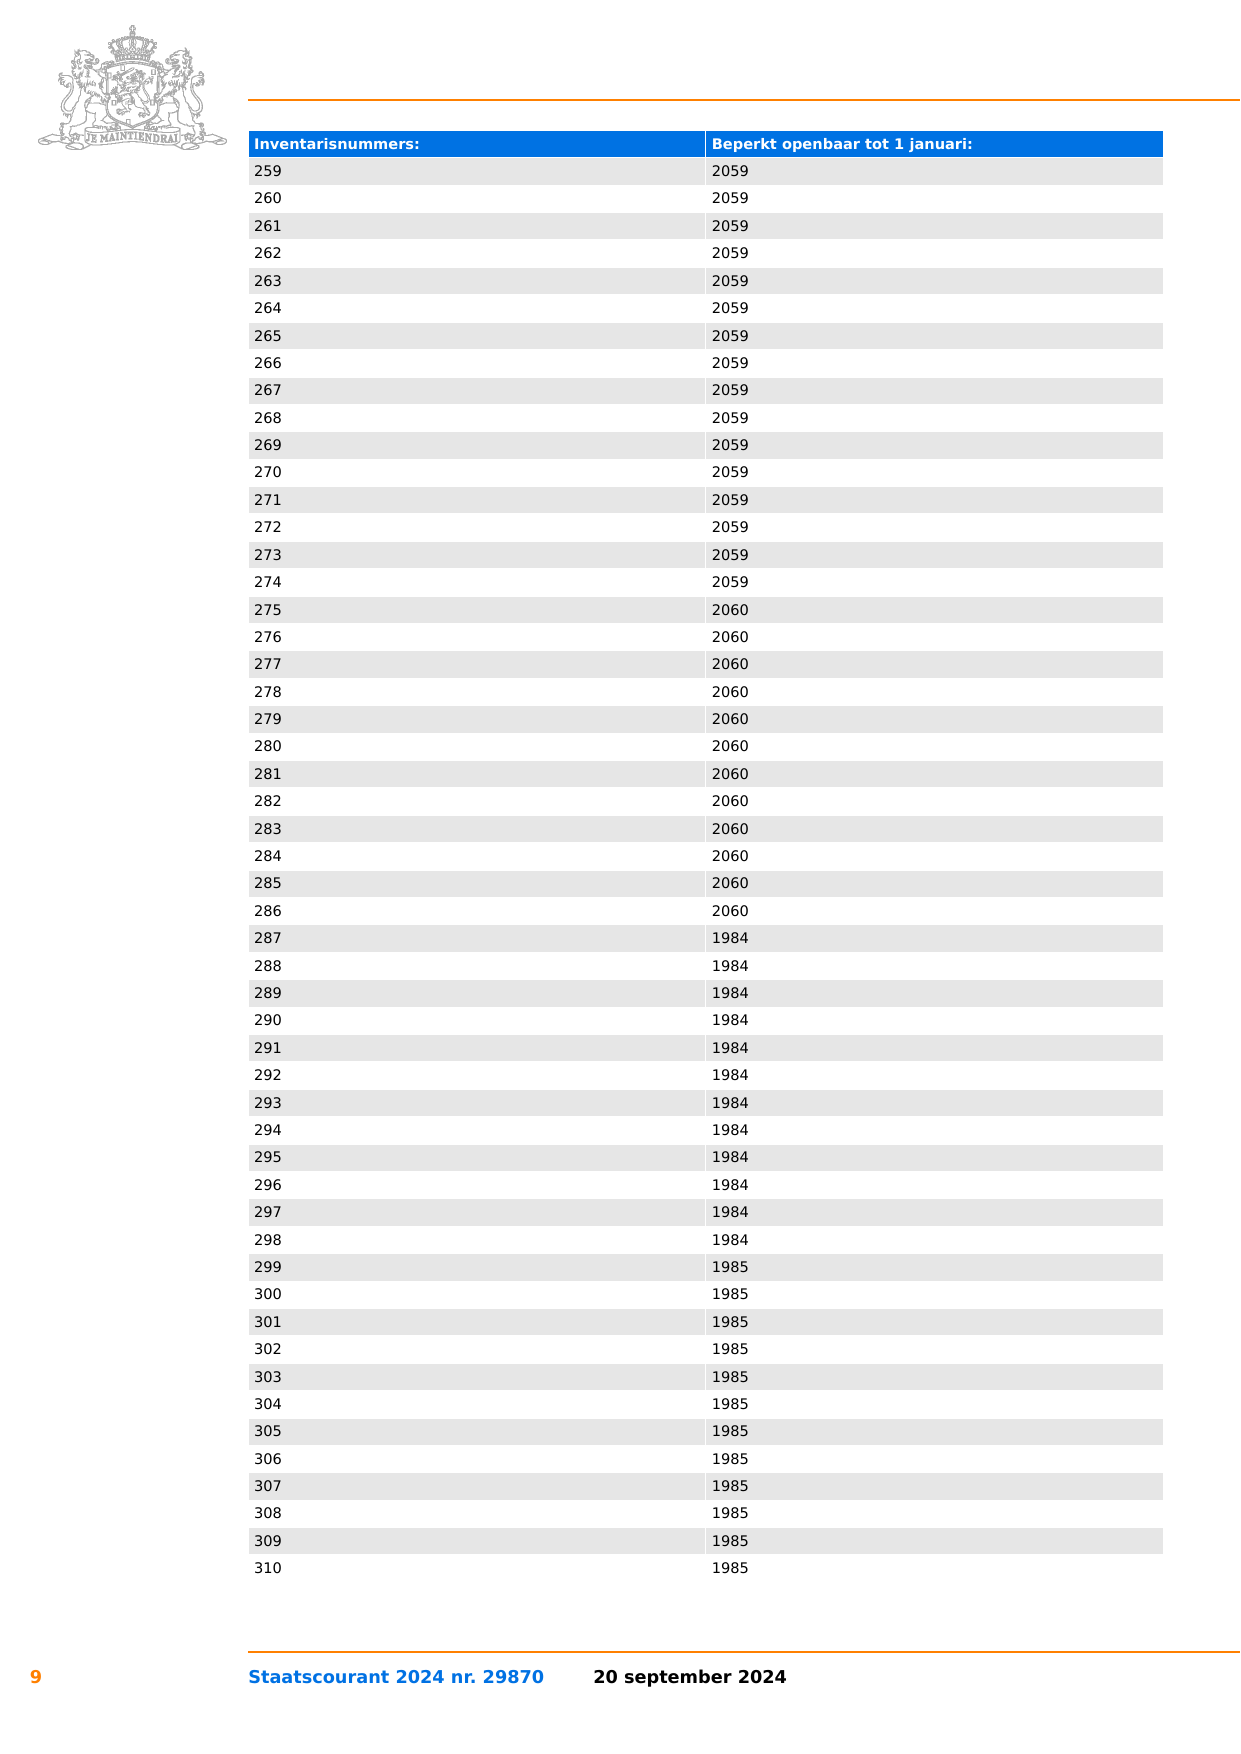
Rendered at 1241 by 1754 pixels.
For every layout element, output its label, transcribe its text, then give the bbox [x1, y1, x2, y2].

table_cell 292 [249, 1063, 705, 1089]
table_cell 285 [249, 871, 705, 897]
table_cell 308 [249, 1501, 705, 1527]
table_cell 2059 [706, 323, 1163, 349]
table_cell 272 [249, 515, 705, 541]
table_cell 1985 [706, 1282, 1163, 1308]
table_cell 2059 [706, 460, 1163, 486]
table_cell 2059 [706, 378, 1163, 404]
table_cell 1984 [706, 1227, 1163, 1253]
table_cell 2059 [706, 158, 1163, 185]
table_cell 293 [249, 1090, 705, 1116]
table_cell 2059 [706, 186, 1163, 212]
table_cell 1984 [706, 1008, 1163, 1034]
table_cell 1985 [706, 1391, 1163, 1417]
table_cell 1985 [706, 1254, 1163, 1281]
table_cell 1984 [706, 1117, 1163, 1143]
table_cell 259 [249, 158, 705, 185]
table_cell 2059 [706, 487, 1163, 513]
table_cell 1984 [706, 1172, 1163, 1198]
table_cell 1984 [706, 1199, 1163, 1226]
table_cell 264 [249, 295, 705, 322]
table_cell 276 [249, 624, 705, 650]
table_cell 290 [249, 1008, 705, 1034]
table_cell 302 [249, 1336, 705, 1363]
table_cell 2060 [706, 597, 1163, 623]
table_cell 283 [249, 816, 705, 842]
table_cell 2059 [706, 405, 1163, 431]
table_cell 300 [249, 1282, 705, 1308]
table_cell 262 [249, 241, 705, 267]
table_cell 2060 [706, 706, 1163, 733]
table_cell 271 [249, 487, 705, 513]
table_cell 275 [249, 597, 705, 623]
table_cell 2060 [706, 871, 1163, 897]
table_cell 1984 [706, 953, 1163, 979]
table_cell 266 [249, 350, 705, 376]
table_cell 2059 [706, 569, 1163, 596]
table_cell 1984 [706, 1063, 1163, 1089]
table_cell 2059 [706, 268, 1163, 294]
table_cell 284 [249, 843, 705, 869]
table_cell 1985 [706, 1473, 1163, 1500]
table_cell 1984 [706, 925, 1163, 952]
table_cell 297 [249, 1199, 705, 1226]
table_cell 304 [249, 1391, 705, 1417]
table_cell 1984 [706, 1145, 1163, 1171]
table_cell 1984 [706, 1090, 1163, 1116]
table_cell 1985 [706, 1336, 1163, 1363]
table_cell 278 [249, 679, 705, 705]
table_cell 2059 [706, 432, 1163, 459]
table_cell 295 [249, 1145, 705, 1171]
table_cell 1985 [706, 1446, 1163, 1472]
table_cell 2059 [706, 515, 1163, 541]
table_cell 2060 [706, 898, 1163, 924]
table_cell 305 [249, 1419, 705, 1445]
table_cell 260 [249, 186, 705, 212]
table_cell 296 [249, 1172, 705, 1198]
table_cell 1985 [706, 1528, 1163, 1554]
table_cell 269 [249, 432, 705, 459]
table_cell 277 [249, 651, 705, 678]
table_cell 310 [249, 1556, 705, 1582]
table_cell 2059 [706, 241, 1163, 267]
table_cell 299 [249, 1254, 705, 1281]
table_cell 2059 [706, 542, 1163, 568]
table_cell 298 [249, 1227, 705, 1253]
table_cell 1985 [706, 1501, 1163, 1527]
table_cell 280 [249, 734, 705, 760]
table_cell 286 [249, 898, 705, 924]
table_cell 2060 [706, 651, 1163, 678]
table_cell 267 [249, 378, 705, 404]
table_cell 270 [249, 460, 705, 486]
table_cell 2060 [706, 789, 1163, 815]
table_cell 1985 [706, 1364, 1163, 1390]
table_cell 279 [249, 706, 705, 733]
table_cell 274 [249, 569, 705, 596]
table_cell 1984 [706, 980, 1163, 1007]
table_cell 287 [249, 925, 705, 952]
table_cell 273 [249, 542, 705, 568]
table_cell 268 [249, 405, 705, 431]
table_cell 2060 [706, 843, 1163, 869]
table_cell 263 [249, 268, 705, 294]
table_cell 301 [249, 1309, 705, 1335]
table_cell 282 [249, 789, 705, 815]
table_cell 289 [249, 980, 705, 1007]
table_cell 2059 [706, 350, 1163, 376]
table_cell 1985 [706, 1556, 1163, 1582]
table_cell 1985 [706, 1419, 1163, 1445]
table_cell 261 [249, 213, 705, 239]
table_cell 2060 [706, 679, 1163, 705]
table_cell 309 [249, 1528, 705, 1554]
table_header Inventarisnummers: [249, 131, 705, 157]
table_cell 288 [249, 953, 705, 979]
table_cell 281 [249, 761, 705, 787]
table_cell 2060 [706, 761, 1163, 787]
table_cell 1984 [706, 1035, 1163, 1061]
table_cell 265 [249, 323, 705, 349]
table_cell 2059 [706, 295, 1163, 322]
table_cell 2060 [706, 734, 1163, 760]
table_header Beperkt openbaar tot 1 januari: [706, 131, 1163, 157]
table_cell 306 [249, 1446, 705, 1472]
table_cell 2060 [706, 624, 1163, 650]
table_cell 291 [249, 1035, 705, 1061]
table_cell 294 [249, 1117, 705, 1143]
picture [38, 25, 227, 150]
table_cell 307 [249, 1473, 705, 1500]
table_cell 1985 [706, 1309, 1163, 1335]
table_cell 303 [249, 1364, 705, 1390]
table_cell 2060 [706, 816, 1163, 842]
table_cell 2059 [706, 213, 1163, 239]
